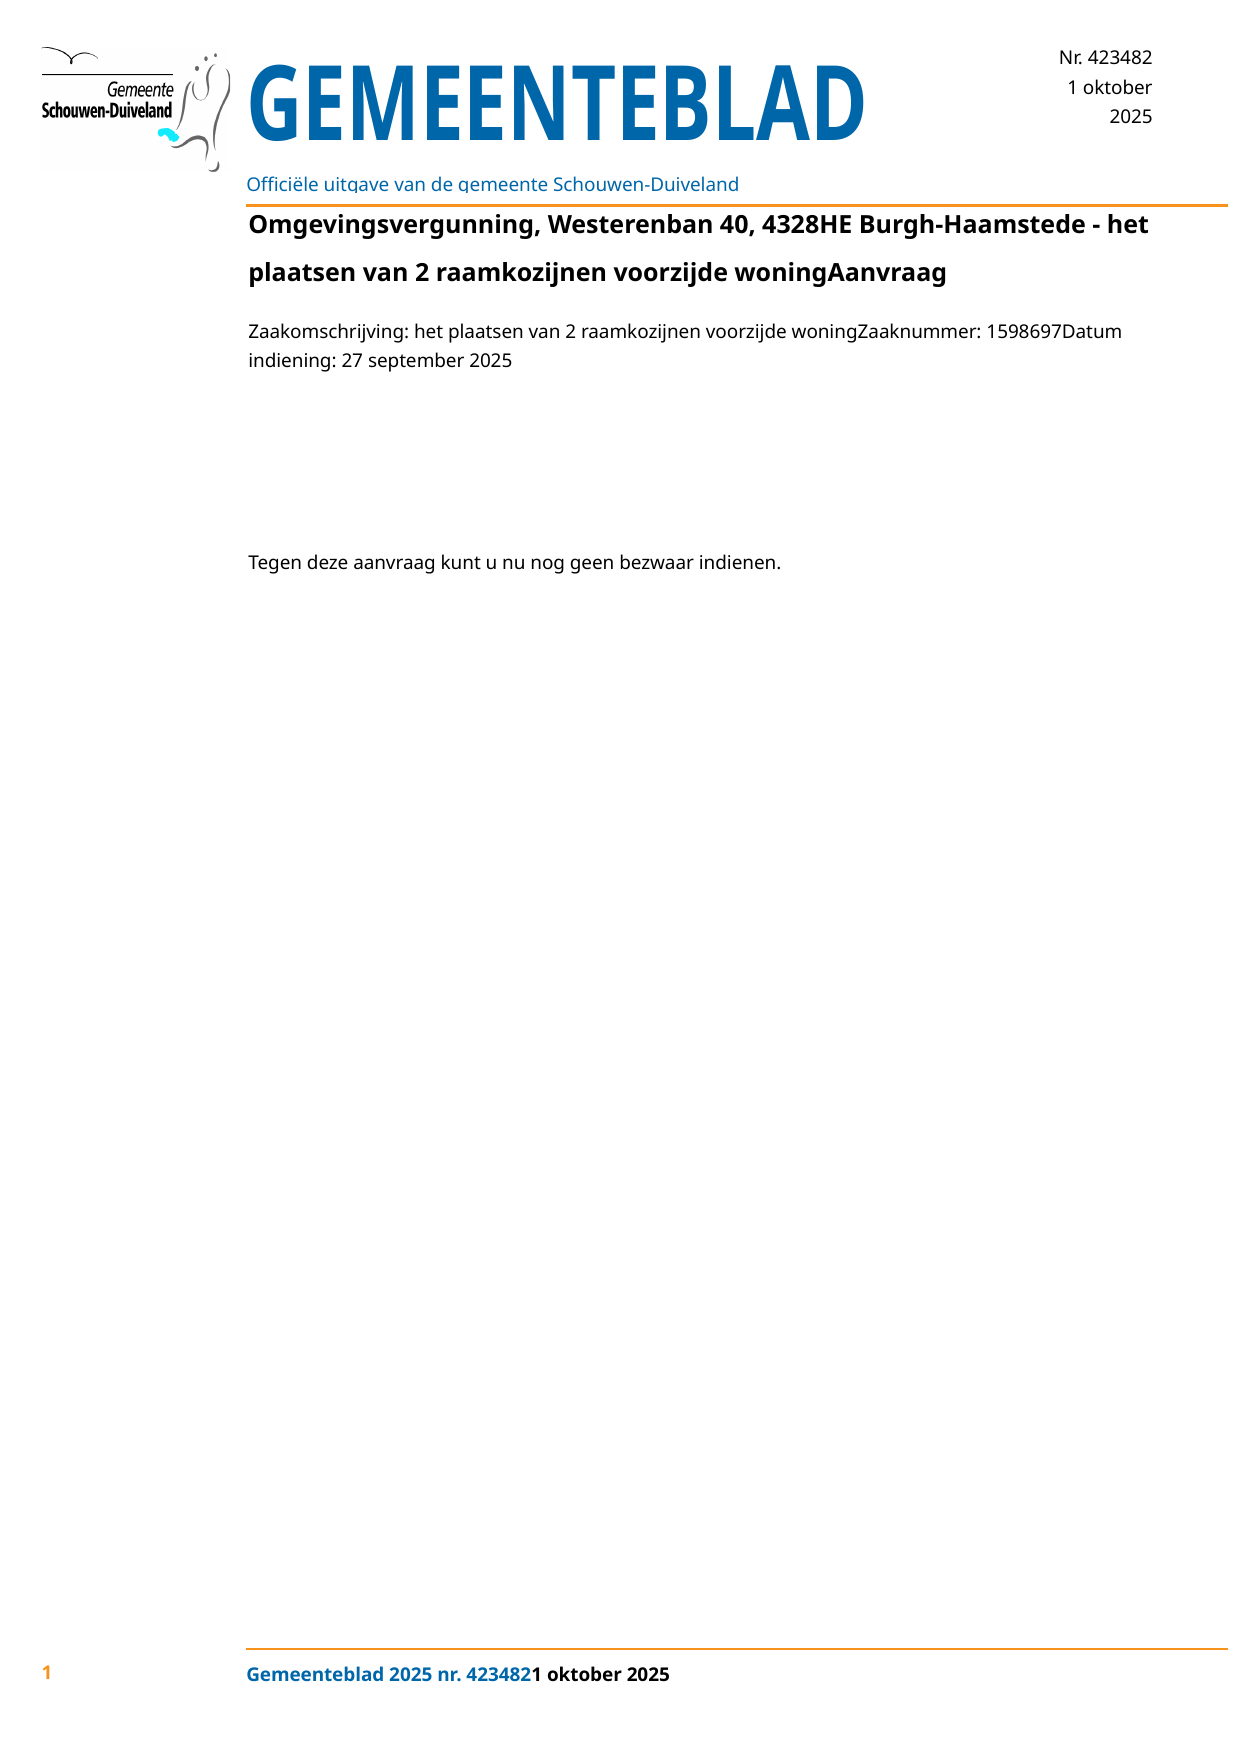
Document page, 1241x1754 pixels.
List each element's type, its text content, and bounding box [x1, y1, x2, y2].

text Zaakomschrijving: het plaatsen van 2 raamkozijnen voorzijde woningZaaknummer: 1598697Datum indiening: 27 september 2025 [248, 318, 1152, 373]
text Omgevingsvergunning, Westerenban 40, 4328HE Burgh-Haamstede - het plaatsen van 2 raamkozijnen voorzijde woningAanvraag [248, 207, 1152, 288]
text Tegen deze aanvraag kunt u nu nog geen bezwaar indienen. [248, 549, 1152, 575]
picture [41, 47, 231, 172]
